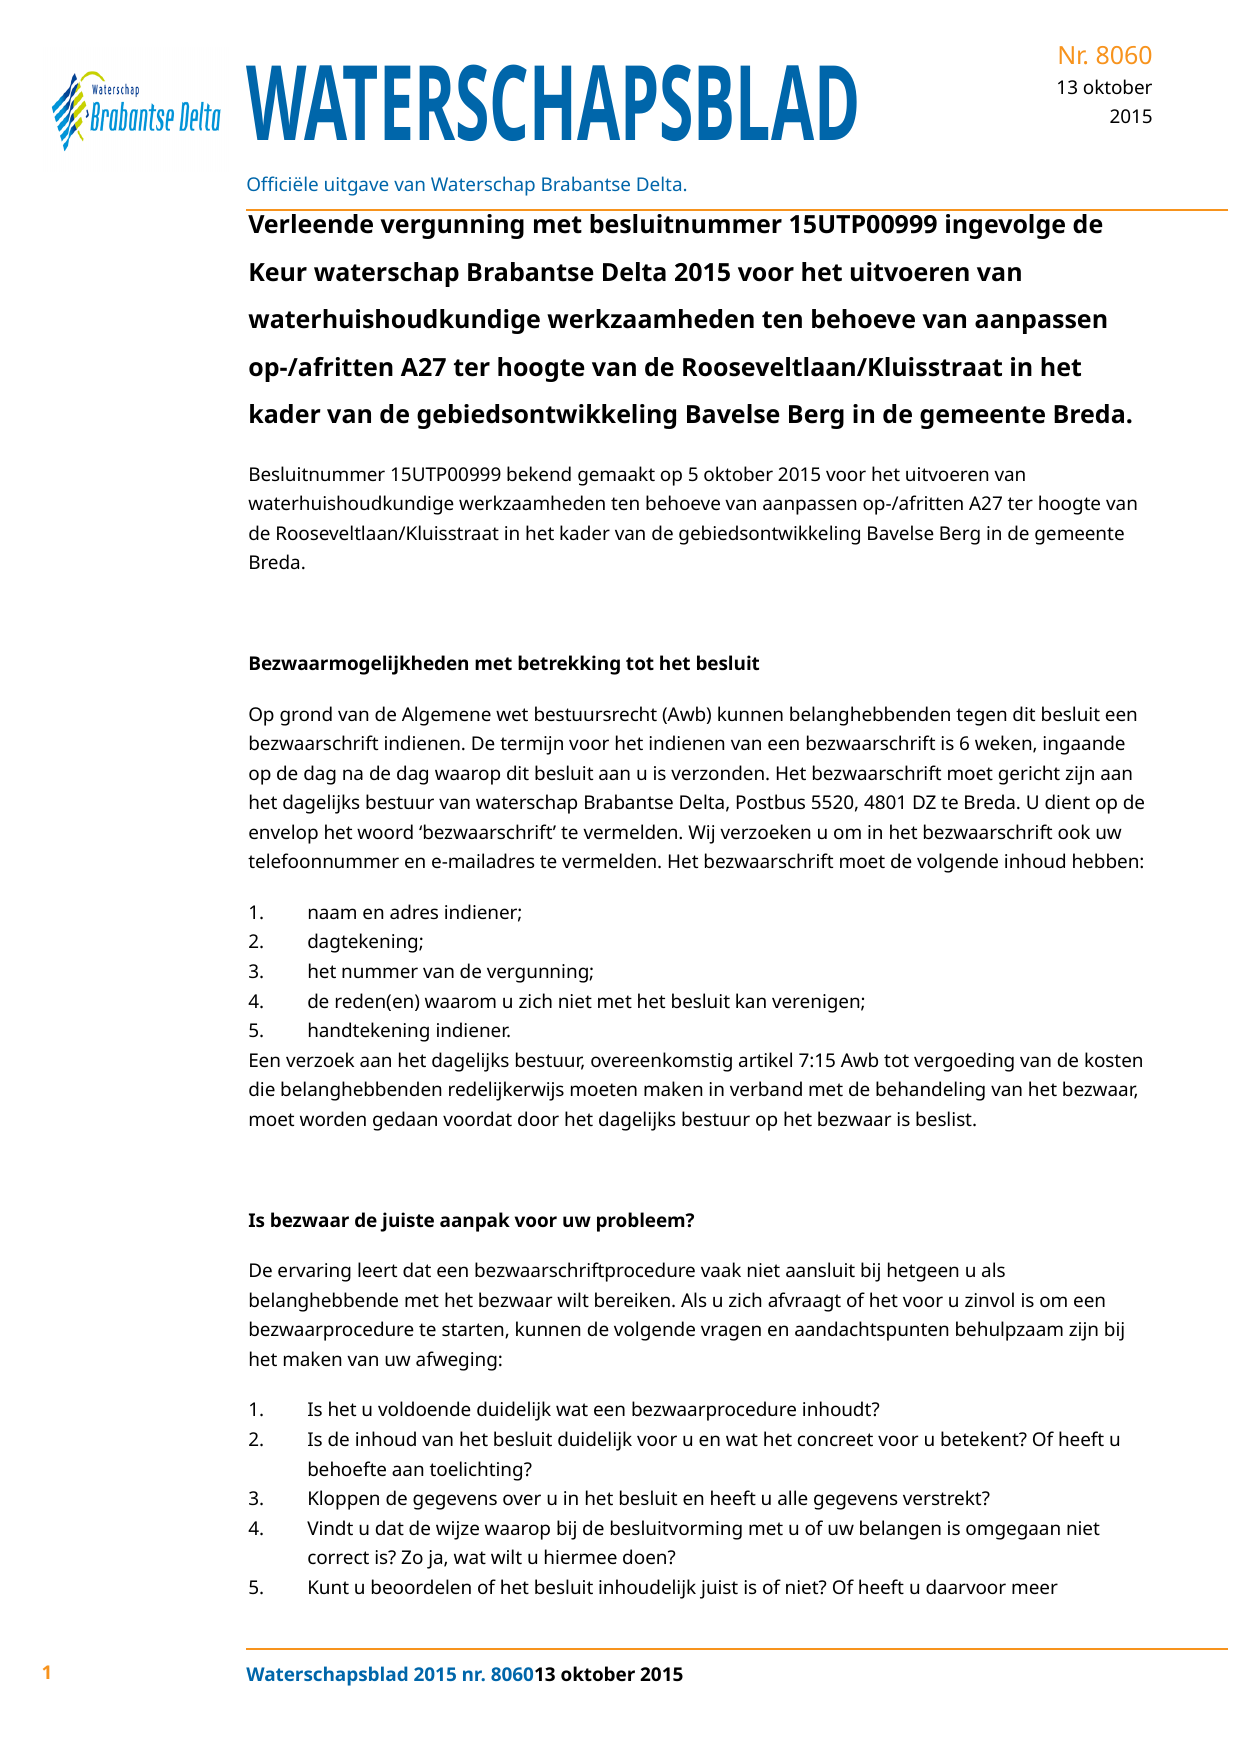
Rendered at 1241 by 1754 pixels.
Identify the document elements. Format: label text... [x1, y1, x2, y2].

list handtekening indiener. [248, 1017, 1152, 1043]
list naam en adres indiener; [248, 899, 1152, 925]
list het nummer van de vergunning; [248, 958, 1152, 984]
list Is het u voldoende duidelijk wat een bezwaarprocedure inhoudt? [248, 1397, 1152, 1422]
text De ervaring leert dat een bezwaarschriftprocedure vaak niet aansluit bij hetgeen u als belanghebbende met het bezwaar wilt bereiken. Als u zich afvraagt of het voor u zinvol is om een bezwaarprocedure te starten, kunnen de volgende vragen en aandachtspunten behulpzaam zijn bij het maken van uw afweging: [248, 1257, 1152, 1372]
text Verleende vergunning met besluitnummer 15UTP00999 ingevolge de Keur waterschap Brabantse Delta 2015 voor het uitvoeren van waterhuishoudkundige werkzaamheden ten behoeve van aanpassen op-/afritten A27 ter hoogte van de Rooseveltlaan/Kluisstraat in het kader van de gebiedsontwikkeling Bavelse Berg in de gemeente Breda. [248, 211, 1152, 431]
text Op grond van de Algemene wet bestuursrecht (Awb) kunnen belanghebbenden tegen dit besluit een bezwaarschrift indienen. De termijn voor het indienen van een bezwaarschrift is 6 weken, ingaande op de dag na de dag waarop dit besluit aan u is verzonden. Het bezwaarschrift moet gericht zijn aan het dagelijks bestuur van waterschap Brabantse Delta, Postbus 5520, 4801 DZ te Breda. U dient op de envelop het woord ‘bezwaarschrift’ te vermelden. Wij verzoeken u om in het bezwaarschrift ook uw telefoonnummer en e‑mailadres te vermelden. Het bezwaarschrift moet de volgende inhoud hebben: [248, 701, 1152, 874]
list Vindt u dat de wijze waarop bij de besluitvorming met u of uw belangen is omgegaan niet correct is? Zo ja, wat wilt u hiermee doen? [248, 1515, 1152, 1570]
text Een verzoek aan het dagelijks bestuur, overeenkomstig artikel 7:15 Awb tot vergoeding van de kosten die belanghebbenden redelijkerwijs moeten maken in verband met de behandeling van het bezwaar, moet worden gedaan voordat door het dagelijks bestuur op het bezwaar is beslist. [248, 1047, 1152, 1132]
list Kloppen de gegevens over u in het besluit en heeft u alle gegevens verstrekt? [248, 1485, 1152, 1511]
text Bezwaarmogelijkheden met betrekking tot het besluit [248, 650, 1152, 676]
text Is bezwaar de juiste aanpak voor uw probleem? [248, 1207, 1152, 1233]
list dagtekening; [248, 929, 1152, 954]
list Is de inhoud van het besluit duidelijk voor u en wat het concreet voor u betekent? Of heeft u behoefte aan toelichting? [248, 1426, 1152, 1481]
text Besluitnummer 15UTP00999 bekend gemaakt op 5 oktober 2015 voor het uitvoeren van waterhuishoudkundige werkzaamheden ten behoeve van aanpassen op-/afritten A27 ter hoogte van de Rooseveltlaan/Kluisstraat in het kader van de gebiedsontwikkeling Bavelse Berg in de gemeente Breda. [248, 461, 1152, 575]
list de reden(en) waarom u zich niet met het besluit kan verenigen; [248, 988, 1152, 1013]
list Kunt u beoordelen of het besluit inhoudelijk juist is of niet? Of heeft u daarvoor meer [248, 1574, 1152, 1600]
picture [41, 47, 231, 172]
